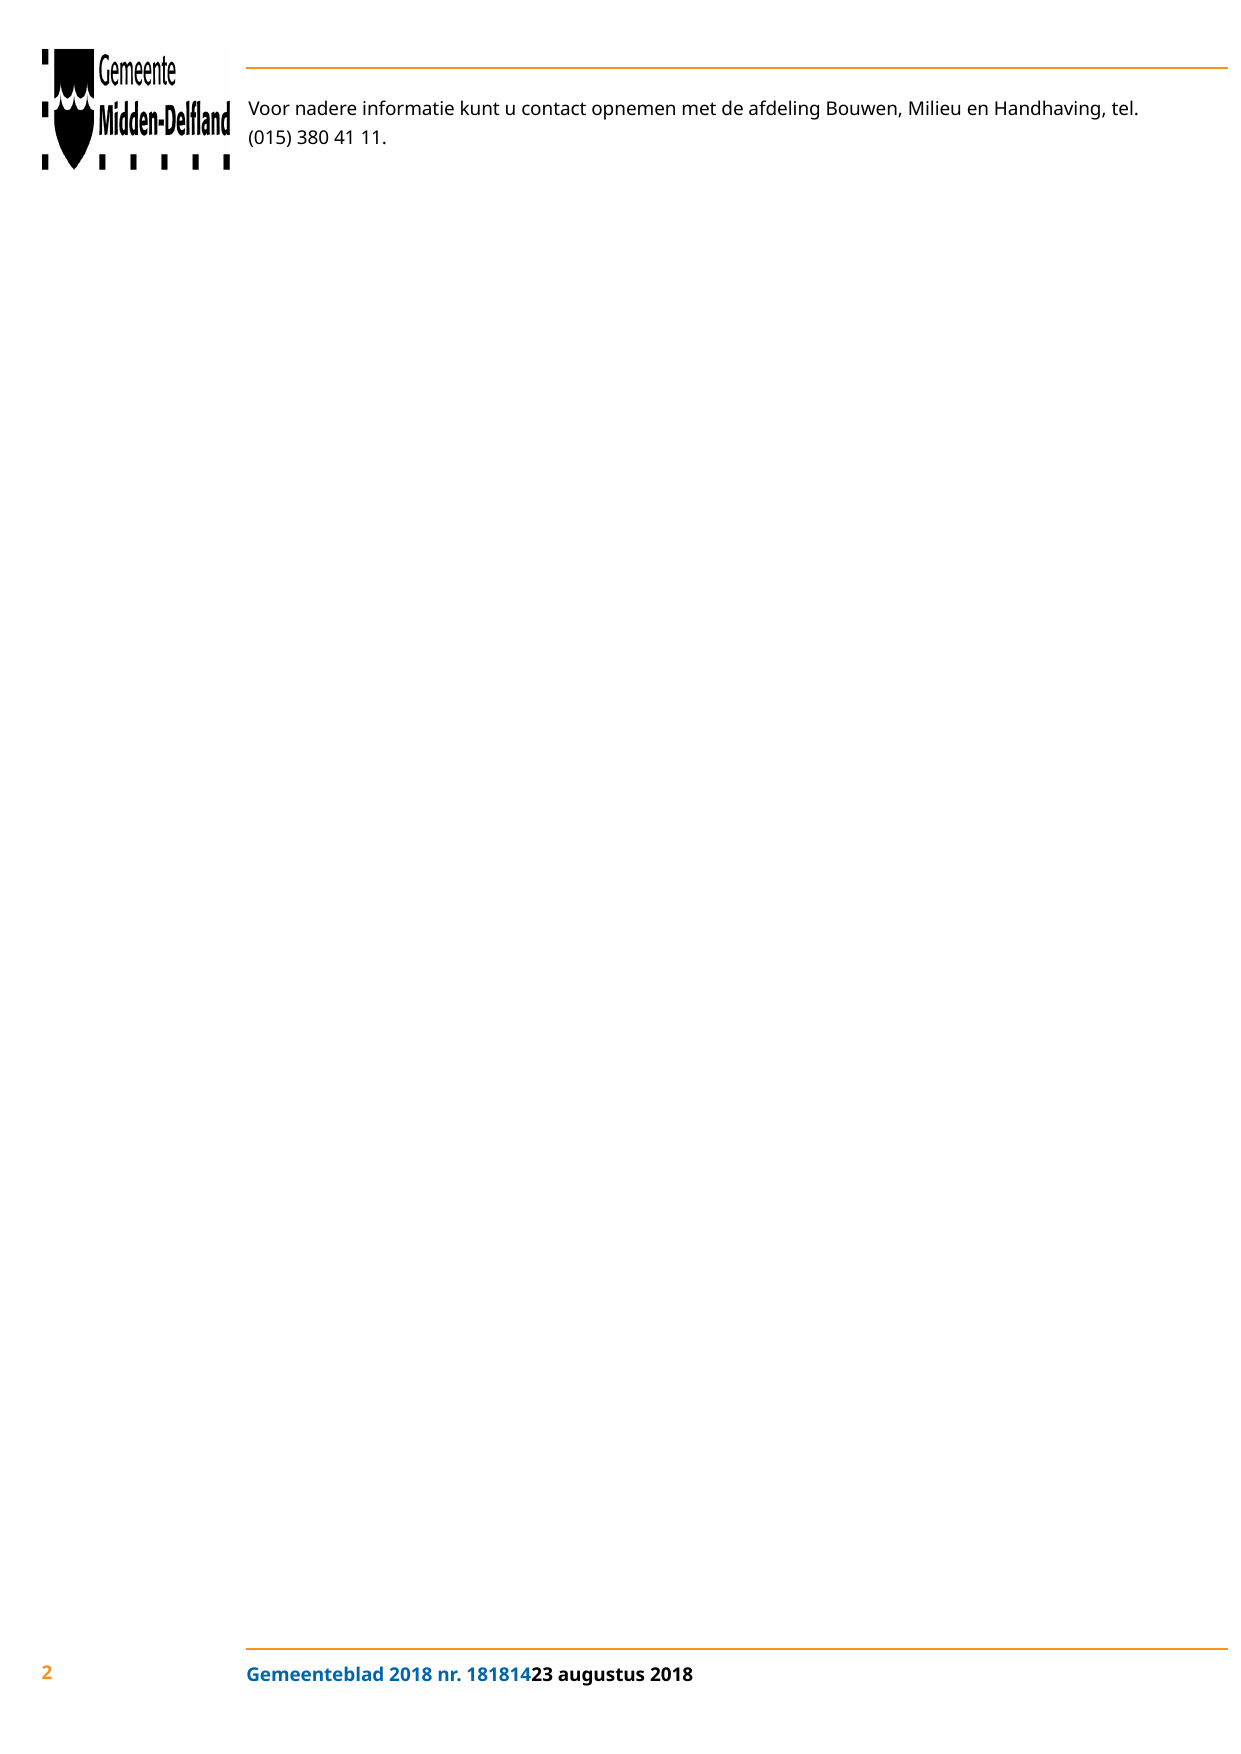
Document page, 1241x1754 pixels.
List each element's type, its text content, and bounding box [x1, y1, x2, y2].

picture [41, 47, 231, 172]
text Voor nadere informatie kunt u contact opnemen met de afdeling Bouwen, Milieu en Handhaving, tel. (015) 380 41 11. [248, 95, 1152, 150]
